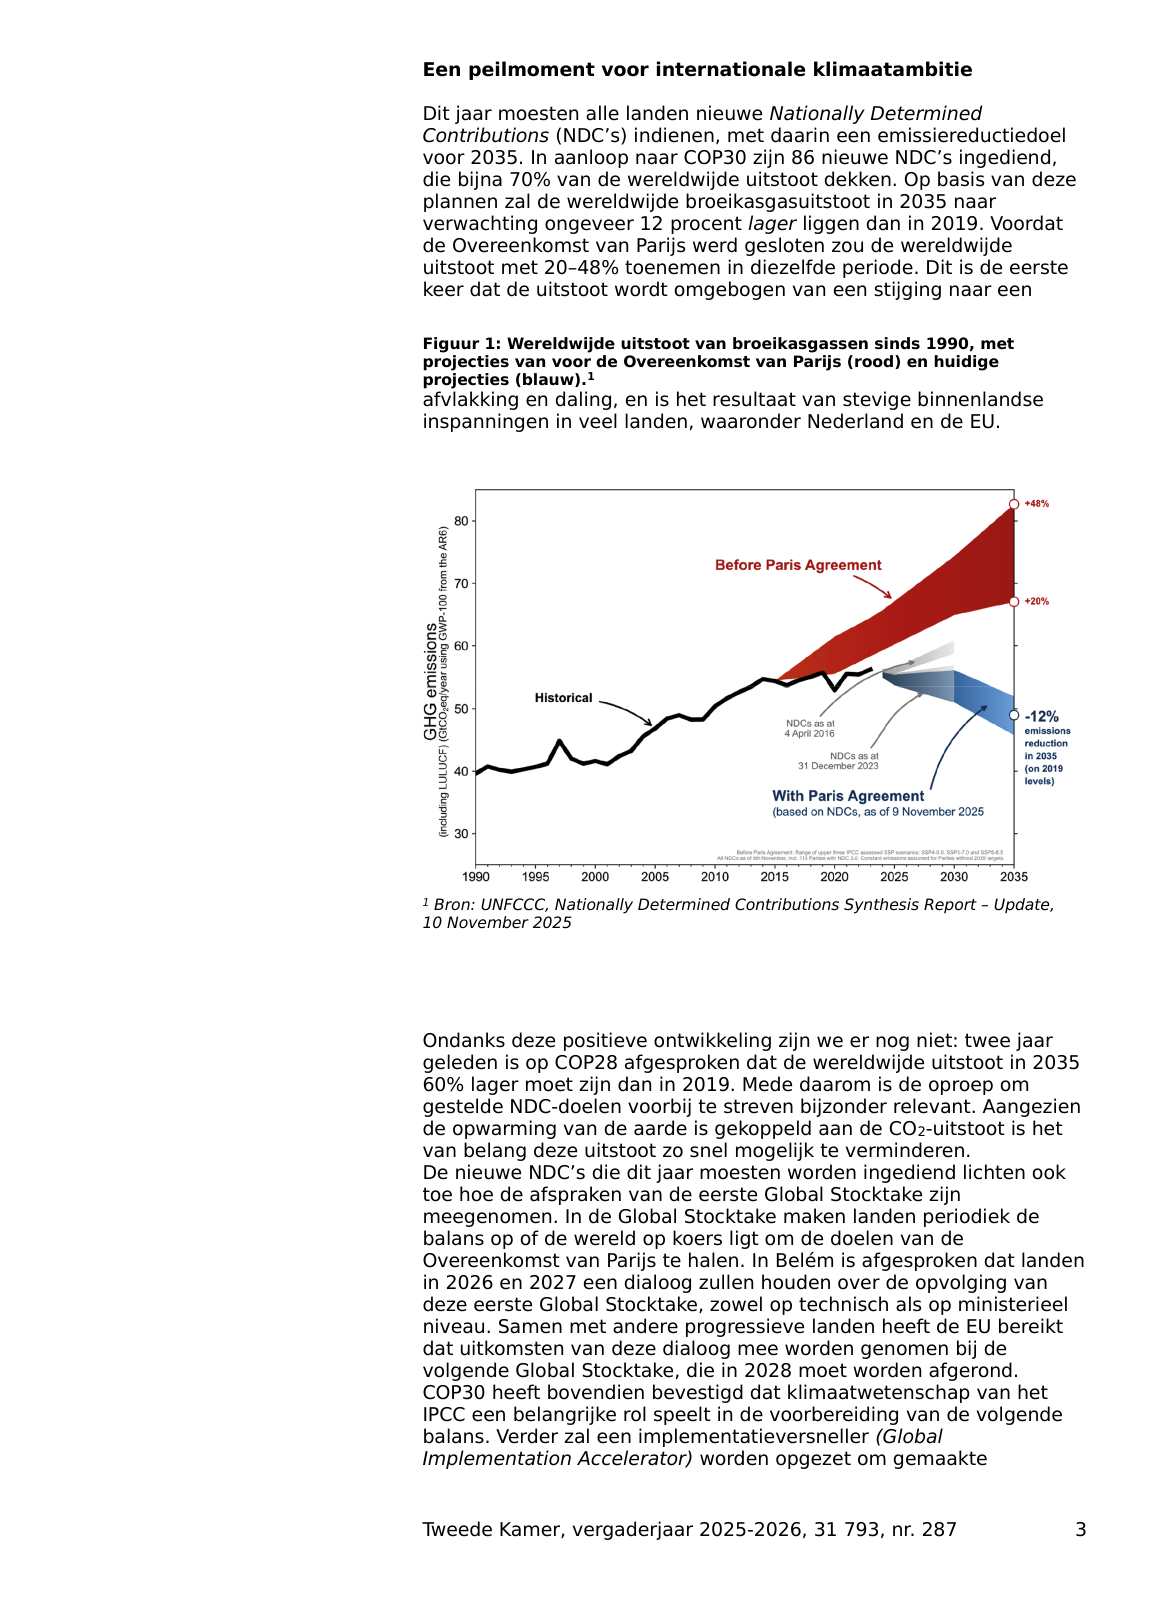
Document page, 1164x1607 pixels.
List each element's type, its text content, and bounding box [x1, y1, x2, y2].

picture [422, 489, 1072, 885]
text Dit jaar moesten alle landen nieuwe Nationally Determined Contributions (NDC’s) indienen, met daarin een emissiereductiedoel voor 2035. In aanloop naar COP30 zijn 86 nieuwe NDC’s ingediend, die bijna 70% van de wereldwijde uitstoot dekken. Op basis van deze plannen zal de wereldwijde broeikasgasuitstoot in 2035 naar verwachting ongeveer 12 procent lager liggen dan in 2019. Voordat de Overeenkomst van Parijs werd gesloten zou de wereldwijde uitstoot met 20–48% toenemen in diezelfde periode. Dit is de eerste keer dat de uitstoot wordt omgebogen van een stijging naar een afvlakking en daling, en is het resultaat van stevige binnenlandse inspanningen in veel landen, waaronder Nederland en de EU. [422, 103, 1087, 433]
text Ondanks deze positieve ontwikkeling zijn we er nog niet: twee jaar geleden is op COP28 afgesproken dat de wereldwijde uitstoot in 2035 60% lager moet zijn dan in 2019. Mede daarom is de oproep om gestelde NDC-doelen voorbij te streven bijzonder relevant. Aangezien de opwarming van de aarde is gekoppeld aan de CO2-uitstoot is het van belang deze uitstoot zo snel mogelijk te verminderen. [422, 1030, 1087, 1162]
text De nieuwe NDC’s die dit jaar moesten worden ingediend lichten ook toe hoe de afspraken van de eerste Global Stocktake zijn meegenomen. In de Global Stocktake maken landen periodiek de balans op of de wereld op koers ligt om de doelen van de Overeenkomst van Parijs te halen. In Belém is afgesproken dat landen in 2026 en 2027 een dialoog zullen houden over de opvolging van deze eerste Global Stocktake, zowel op technisch als op ministerieel niveau. Samen met andere progressieve landen heeft de EU bereikt dat uitkomsten van deze dialoog mee worden genomen bij de volgende Global Stocktake, die in 2028 moet worden afgerond. COP30 heeft bovendien bevestigd dat klimaatwetenschap van het IPCC een belangrijke rol speelt in de voorbereiding van de volgende balans. Verder zal een implementatieversneller (Global Implementation Accelerator) worden opgezet om gemaakte [422, 1162, 1087, 1469]
subtitle Een peilmoment voor internationale klimaatambitie [422, 59, 1087, 81]
text Figuur 1: Wereldwijde uitstoot van broeikasgassen sinds 1990, met projecties van voor de Overeenkomst van Parijs (rood) en huidige projecties (blauw).1 [422, 335, 1072, 389]
text 1 Bron: UNFCCC, Nationally Determined Contributions Synthesis Report – Update, 10 November 2025 [422, 896, 1072, 933]
